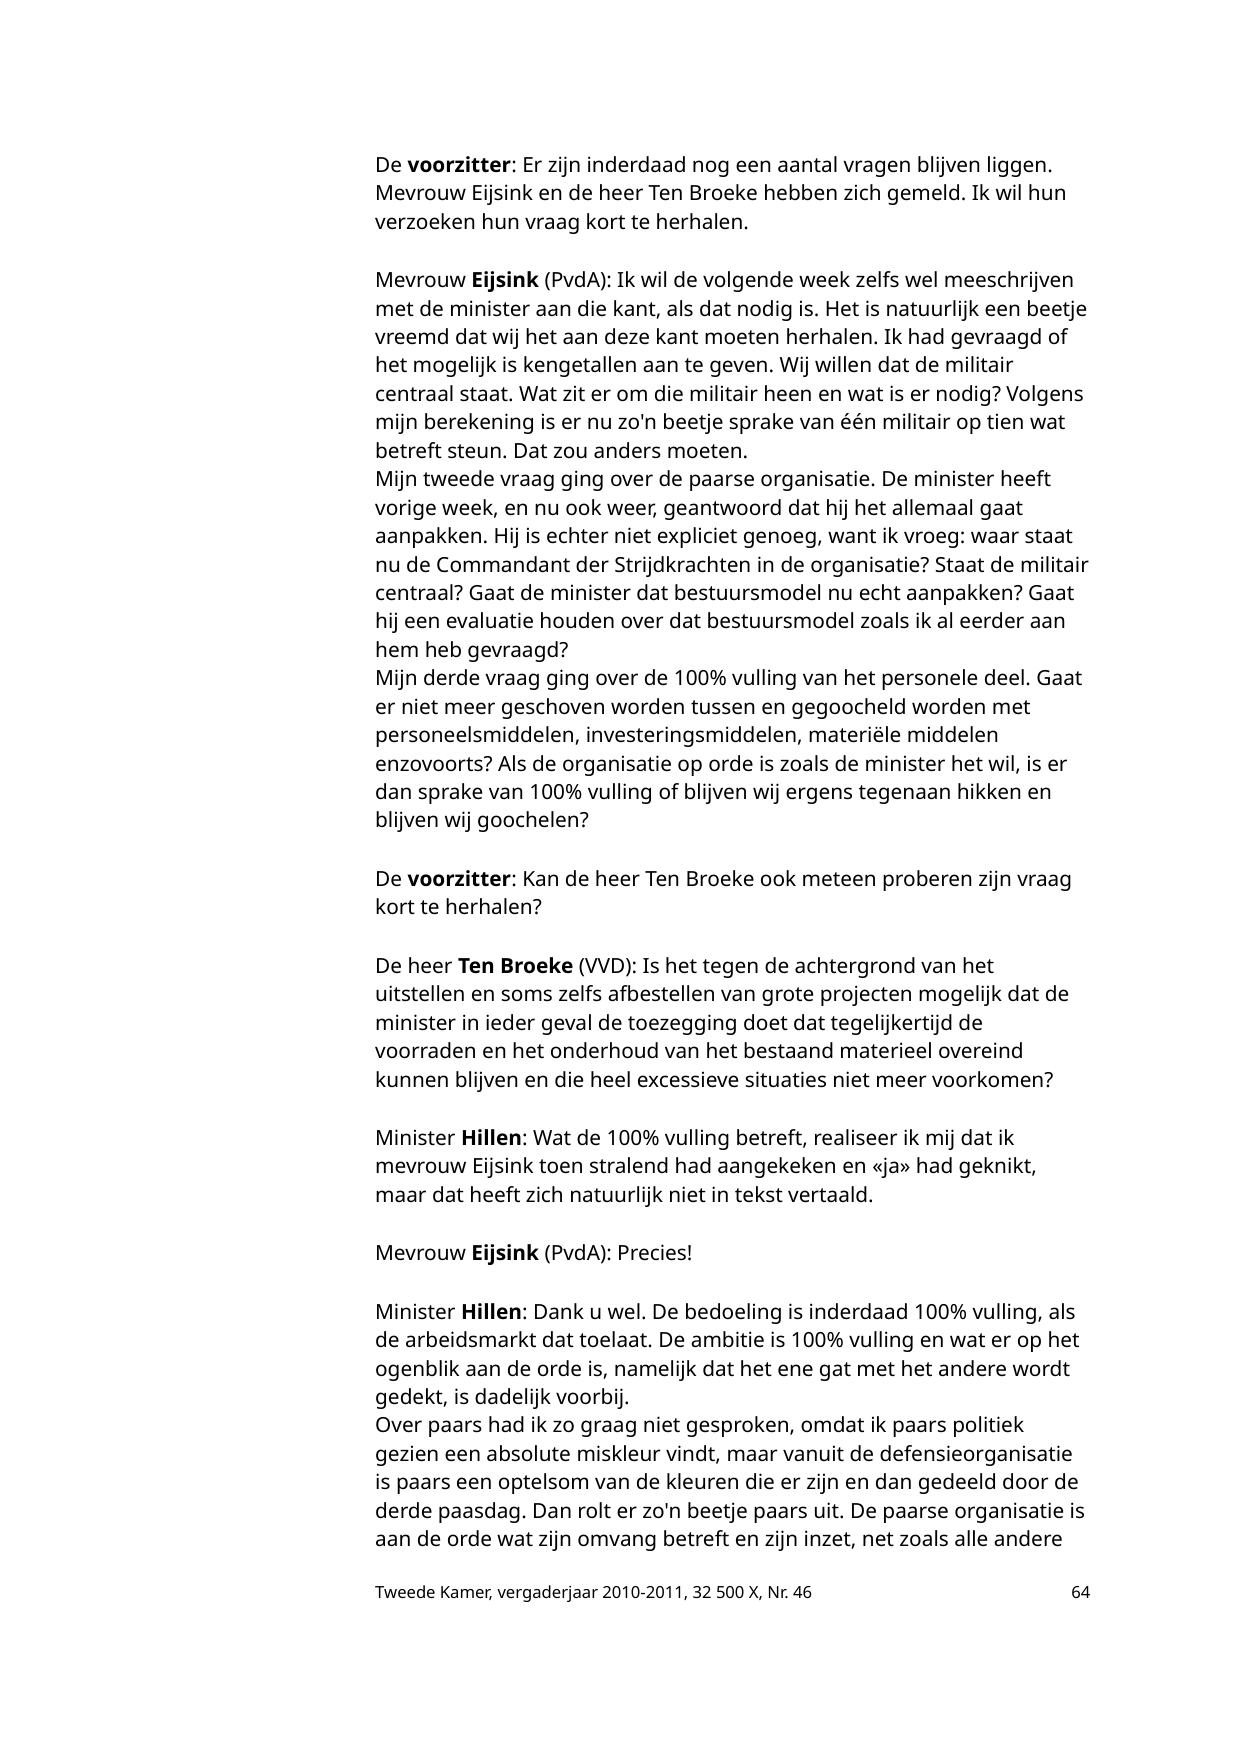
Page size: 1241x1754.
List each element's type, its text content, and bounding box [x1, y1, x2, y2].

text De heer Ten Broeke (VVD): Is het tegen de achtergrond van het uitstellen en soms zelfs afbestellen van grote projecten mogelijk dat de minister in ieder geval de toezegging doet dat tegelijkertijd de voorraden en het onderhoud van het bestaand materieel overeind kunnen blijven en die heel excessieve situaties niet meer voorkomen? [375, 951, 1090, 1093]
text Mijn tweede vraag ging over de paarse organisatie. De minister heeft vorige week, en nu ook weer, geantwoord dat hij het allemaal gaat aanpakken. Hij is echter niet expliciet genoeg, want ik vroeg: waar staat nu de Commandant der Strijdkrachten in de organisatie? Staat de militair centraal? Gaat de minister dat bestuursmodel nu echt aanpakken? Gaat hij een evaluatie houden over dat bestuursmodel zoals ik al eerder aan hem heb gevraagd? [375, 464, 1090, 663]
text Mevrouw Eijsink (PvdA): Precies! [375, 1238, 1090, 1267]
text Over paars had ik zo graag niet gesproken, omdat ik paars politiek gezien een absolute miskleur vindt, maar vanuit de defensieorganisatie is paars een optelsom van de kleuren die er zijn en dan gedeeld door de derde paasdag. Dan rolt er zo'n beetje paars uit. De paarse organisatie is aan de orde wat zijn omvang betreft en zijn inzet, net zoals alle andere [375, 1411, 1090, 1553]
text Mijn derde vraag ging over de 100% vulling van het personele deel. Gaat er niet meer geschoven worden tussen en gegoocheld worden met personeelsmiddelen, investeringsmiddelen, materiële middelen enzovoorts? Als de organisatie op orde is zoals de minister het wil, is er dan sprake van 100% vulling of blijven wij ergens tegenaan hikken en blijven wij goochelen? [375, 663, 1090, 834]
text Minister Hillen: Dank u wel. De bedoeling is inderdaad 100% vulling, als de arbeidsmarkt dat toelaat. De ambitie is 100% vulling en wat er op het ogenblik aan de orde is, namelijk dat het ene gat met het andere wordt gedekt, is dadelijk voorbij. [375, 1297, 1090, 1411]
text De voorzitter: Er zijn inderdaad nog een aantal vragen blijven liggen. Mevrouw Eijsink en de heer Ten Broeke hebben zich gemeld. Ik wil hun verzoeken hun vraag kort te herhalen. [375, 150, 1090, 235]
text De voorzitter: Kan de heer Ten Broeke ook meteen proberen zijn vraag kort te herhalen? [375, 864, 1090, 921]
text Mevrouw Eijsink (PvdA): Ik wil de volgende week zelfs wel meeschrijven met de minister aan die kant, als dat nodig is. Het is natuurlijk een beetje vreemd dat wij het aan deze kant moeten herhalen. Ik had gevraagd of het mogelijk is kengetallen aan te geven. Wij willen dat de militair centraal staat. Wat zit er om die militair heen en wat is er nodig? Volgens mijn berekening is er nu zo'n beetje sprake van één militair op tien wat betreft steun. Dat zou anders moeten. [375, 265, 1090, 464]
text Minister Hillen: Wat de 100% vulling betreft, realiseer ik mij dat ik mevrouw Eijsink toen stralend had aangekeken en «ja» had geknikt, maar dat heeft zich natuurlijk niet in tekst vertaald. [375, 1123, 1090, 1208]
